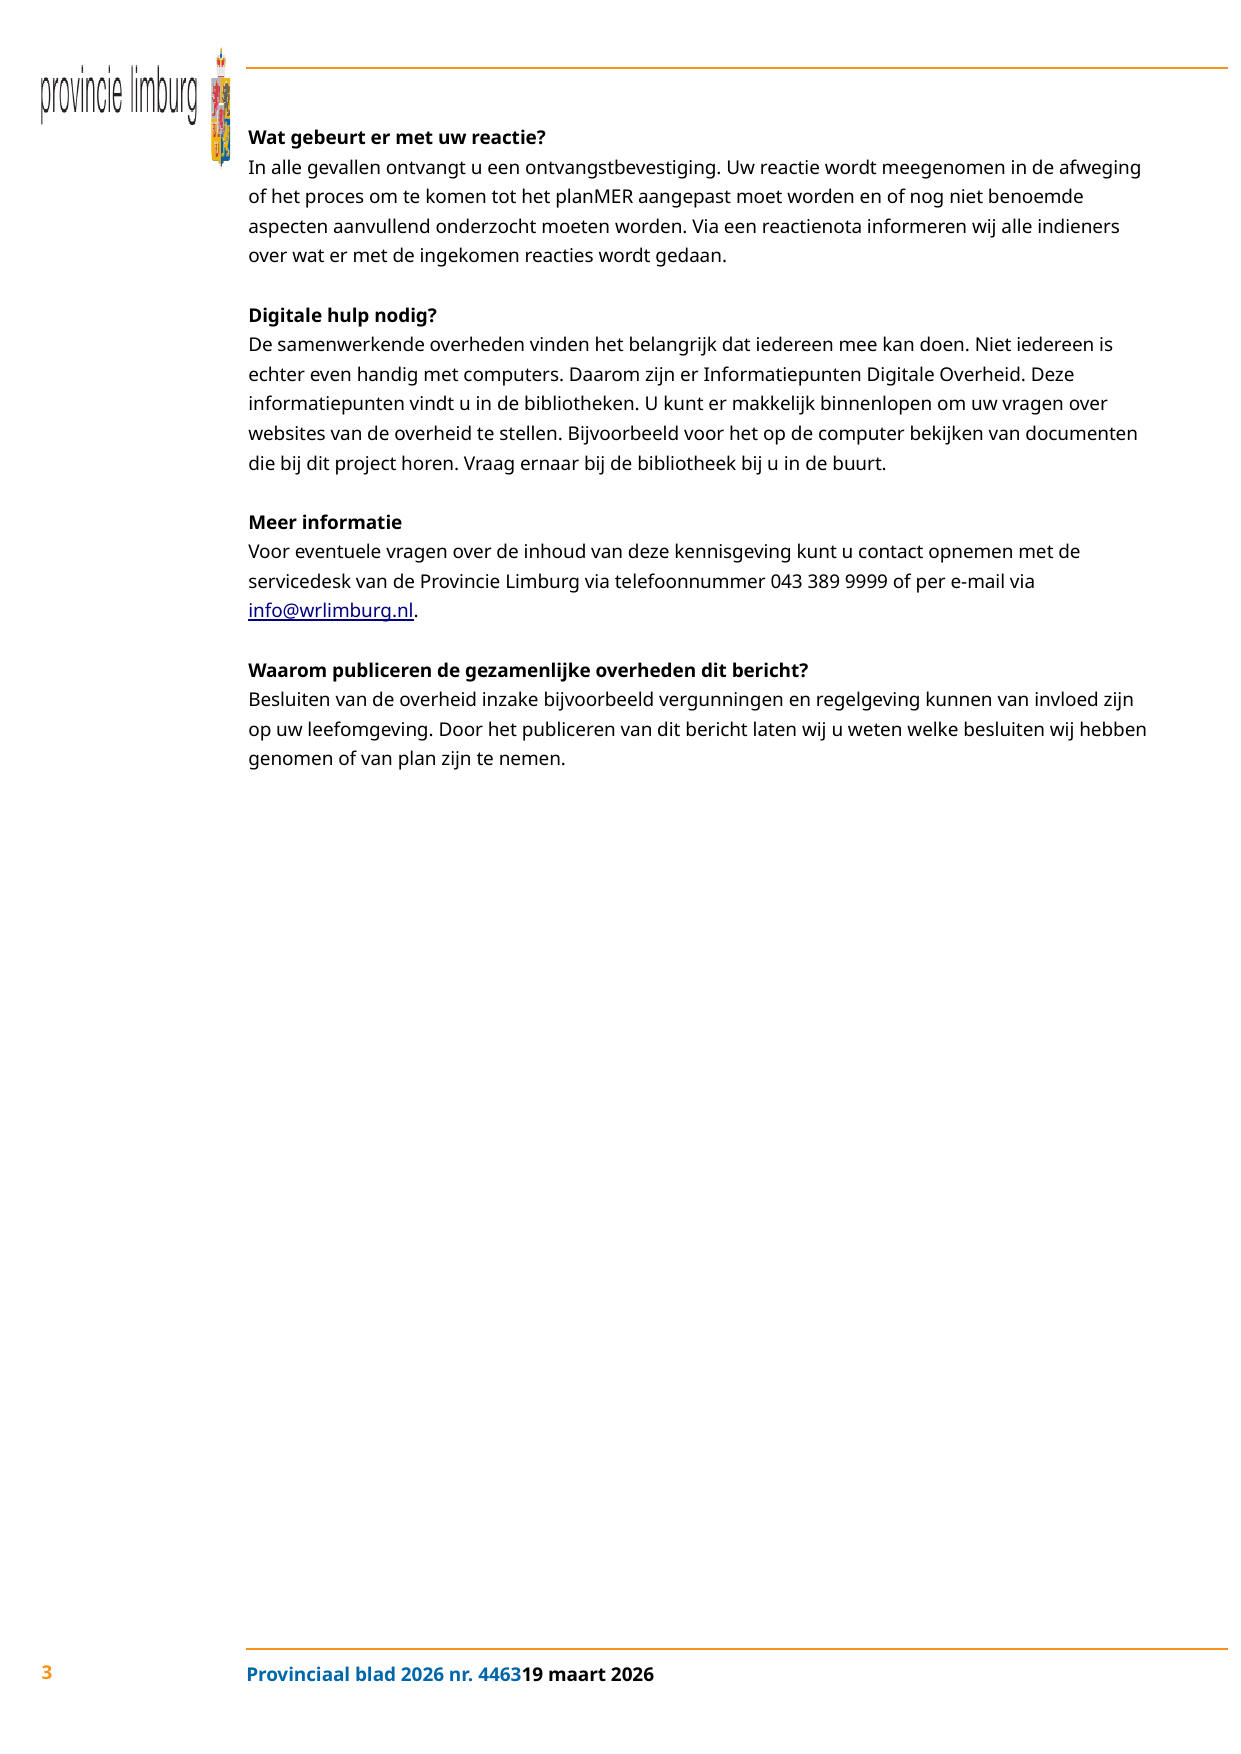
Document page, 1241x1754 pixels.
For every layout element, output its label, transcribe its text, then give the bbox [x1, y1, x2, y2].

text Besluiten van de overheid inzake bijvoorbeeld vergunningen en regelgeving kunnen van invloed zijn op uw leefomgeving. Door het publiceren van dit bericht laten wij u weten welke besluiten wij hebben genomen of van plan zijn te nemen. [248, 686, 1152, 771]
text In alle gevallen ontvangt u een ontvangstbevestiging. Uw reactie wordt meegenomen in de afweging of het proces om te komen tot het planMER aangepast moet worden en of nog niet benoemde aspecten aanvullend onderzocht moeten worden. Via een reactienota informeren wij alle indieners over wat er met de ingekomen reacties wordt gedaan. [248, 154, 1152, 268]
picture [41, 47, 231, 172]
text De samenwerkende overheden vinden het belangrijk dat iedereen mee kan doen. Niet iedereen is echter even handig met computers. Daarom zijn er Informatiepunten Digitale Overheid. Deze informatiepunten vindt u in de bibliotheken. U kunt er makkelijk binnenlopen om uw vragen over websites van de overheid te stellen. Bijvoorbeeld voor het op de computer bekijken van documenten die bij dit project horen. Vraag ernaar bij de bibliotheek bij u in de buurt. [248, 331, 1152, 476]
text Voor eventuele vragen over de inhoud van deze kennisgeving kunt u contact opnemen met de servicedesk van de Provincie Limburg via telefoonnummer 043 389 9999 of per e-mail via info@wrlimburg.nl. [248, 538, 1152, 623]
text Wat gebeurt er met uw reactie? [248, 124, 1152, 150]
text Meer informatie [248, 509, 1152, 535]
text Waarom publiceren de gezamenlijke overheden dit bericht? [248, 657, 1152, 683]
text Digitale hulp nodig? [248, 302, 1152, 328]
